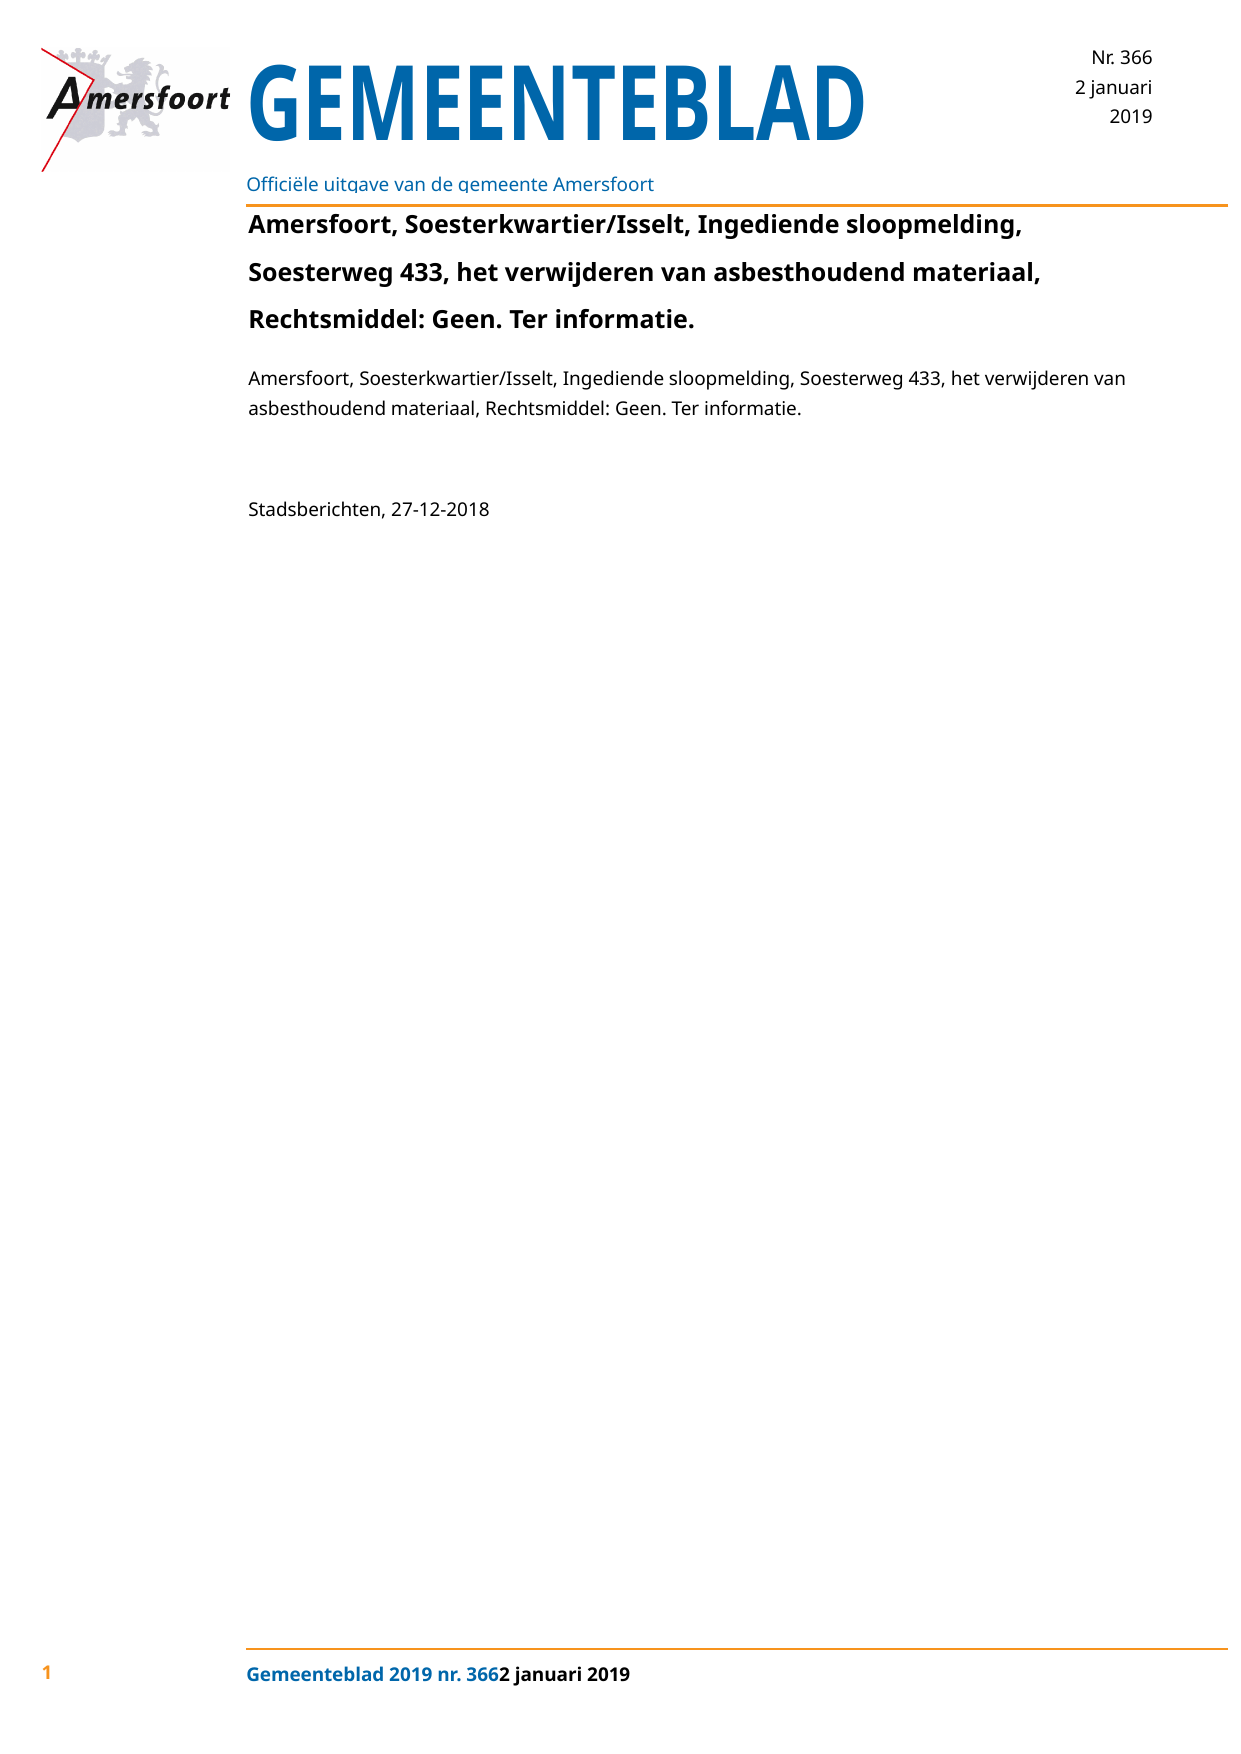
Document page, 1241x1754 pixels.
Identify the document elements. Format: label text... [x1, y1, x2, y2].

picture [41, 47, 231, 172]
text Stadsberichten, 27-12-2018 [248, 496, 1152, 522]
text Amersfoort, Soesterkwartier/Isselt, Ingediende sloopmelding, Soesterweg 433, het verwijderen van asbesthoudend materiaal, Rechtsmiddel: Geen. Ter informatie. [248, 366, 1152, 421]
text Amersfoort, Soesterkwartier/Isselt, Ingediende sloopmelding, Soesterweg 433, het verwijderen van asbesthoudend materiaal, Rechtsmiddel: Geen. Ter informatie. [248, 207, 1152, 336]
